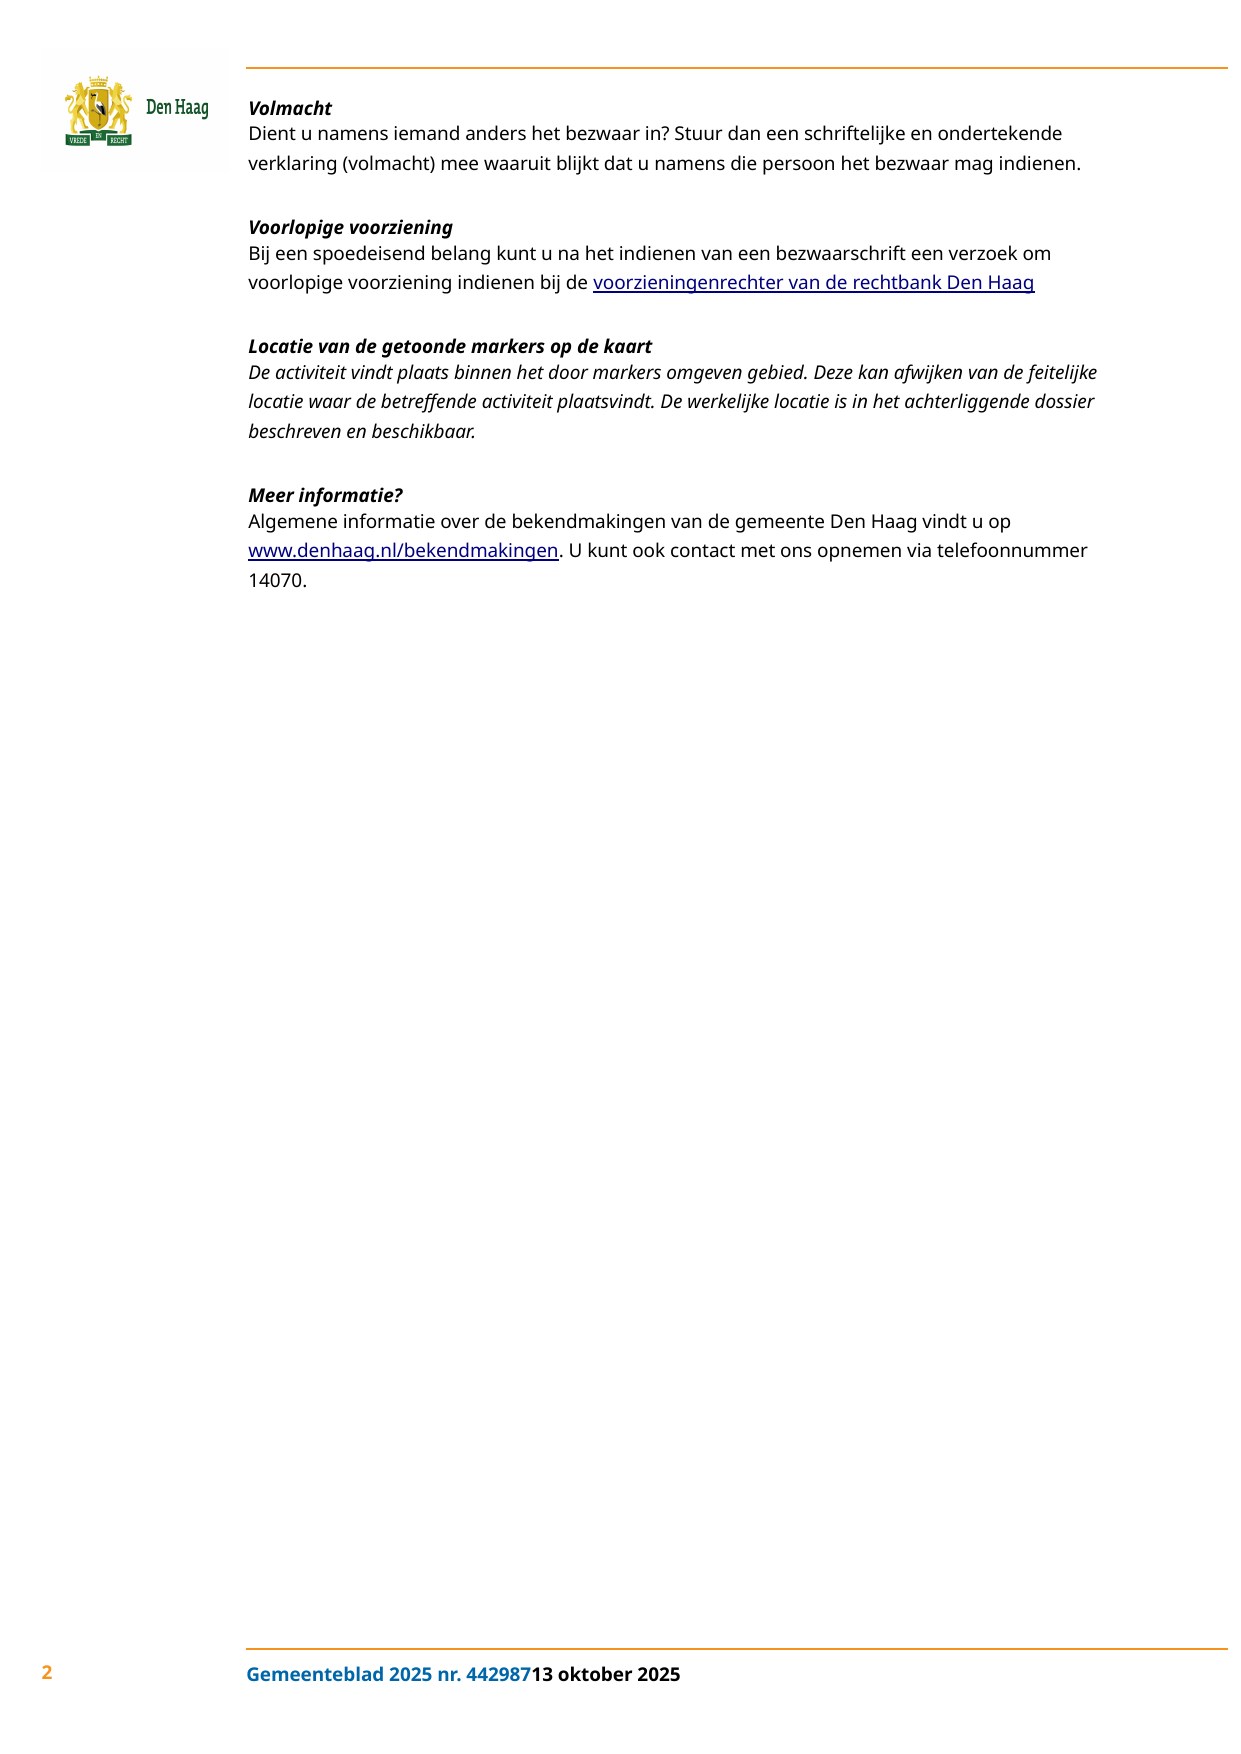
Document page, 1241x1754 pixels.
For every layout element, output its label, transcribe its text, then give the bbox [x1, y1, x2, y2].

text Locatie van de getoonde markers op de kaart [248, 333, 1152, 359]
picture [41, 47, 231, 172]
text Dient u namens iemand anders het bezwaar in? Stuur dan een schriftelijke en ondertekende verklaring (volmacht) mee waaruit blijkt dat u namens die persoon het bezwaar mag indienen. [248, 121, 1152, 176]
text Volmacht [248, 95, 1152, 121]
text Bij een spoedeisend belang kunt u na het indienen van een bezwaarschrift een verzoek om voorlopige voorziening indienen bij de voorzieningenrechter van de rechtbank Den Haag [248, 240, 1152, 295]
text De activiteit vindt plaats binnen het door markers omgeven gebied. Deze kan afwijken van de feitelijke locatie waar de betreffende activiteit plaatsvindt. De werkelijke locatie is in het achterliggende dossier beschreven en beschikbaar. [248, 359, 1152, 444]
text Voorlopige voorziening [248, 214, 1152, 240]
text Algemene informatie over de bekendmakingen van de gemeente Den Haag vindt u op www.denhaag.nl/bekendmakingen. U kunt ook contact met ons opnemen via telefoonnummer 14070. [248, 508, 1152, 593]
text Meer informatie? [248, 482, 1152, 508]
